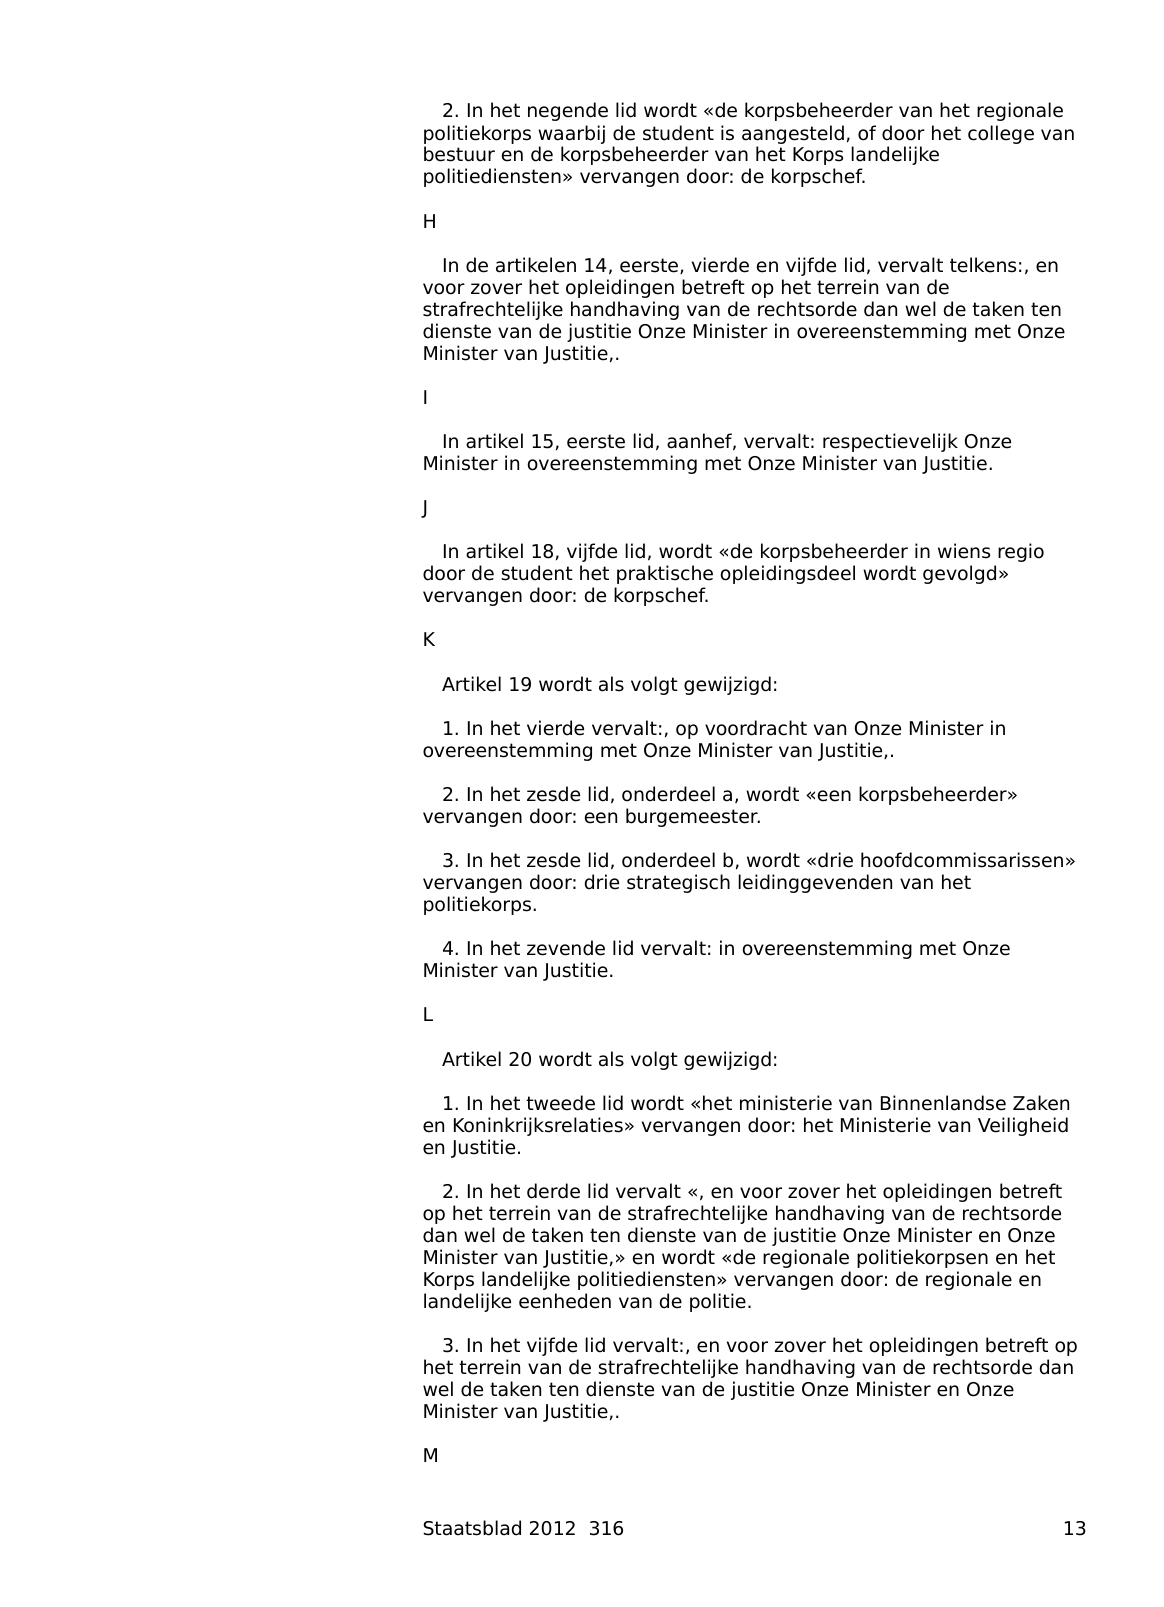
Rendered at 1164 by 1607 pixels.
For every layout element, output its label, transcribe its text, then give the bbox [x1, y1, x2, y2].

text M [422, 1445, 1087, 1467]
text 3. In het zesde lid, onderdeel b, wordt «drie hoofdcommissarissen» vervangen door: drie strategisch leidinggevenden van het politiekorps. [422, 850, 1087, 916]
text Artikel 19 wordt als volgt gewijzigd: [422, 673, 1087, 696]
text 1. In het vierde vervalt:, op voordracht van Onze Minister in overeenstemming met Onze Minister van Justitie,. [422, 718, 1087, 762]
text I [422, 387, 1087, 409]
text 2. In het derde lid vervalt «, en voor zover het opleidingen betreft op het terrein van de strafrechtelijke handhaving van de rechtsorde dan wel de taken ten dienste van de justitie Onze Minister en Onze Minister van Justitie,» en wordt «de regionale politiekorpsen en het Korps landelijke politiediensten» vervangen door: de regionale en landelijke eenheden van de politie. [422, 1181, 1087, 1313]
text 2. In het zesde lid, onderdeel a, wordt «een korpsbeheerder» vervangen door: een burgemeester. [422, 784, 1087, 828]
text 2. In het negende lid wordt «de korpsbeheerder van het regionale politiekorps waarbij de student is aangesteld, of door het college van bestuur en de korpsbeheerder van het Korps landelijke politiediensten» vervangen door: de korpschef. [422, 100, 1087, 188]
text H [422, 211, 1087, 232]
text 1. In het tweede lid wordt «het ministerie van Binnenlandse Zaken en Koninkrijksrelaties» vervangen door: het Ministerie van Veiligheid en Justitie. [422, 1093, 1087, 1158]
text In de artikelen 14, eerste, vierde en vijfde lid, vervalt telkens:, en voor zover het opleidingen betreft op het terrein van de strafrechtelijke handhaving van de rechtsorde dan wel de taken ten dienste van de justitie Onze Minister in overeenstemming met Onze Minister van Justitie,. [422, 255, 1087, 364]
text 4. In het zevende lid vervalt: in overeenstemming met Onze Minister van Justitie. [422, 938, 1087, 982]
text 3. In het vijfde lid vervalt:, en voor zover het opleidingen betreft op het terrein van de strafrechtelijke handhaving van de rechtsorde dan wel de taken ten dienste van de justitie Onze Minister en Onze Minister van Justitie,. [422, 1335, 1087, 1423]
text J [422, 497, 1087, 519]
text K [422, 629, 1087, 651]
text L [422, 1004, 1087, 1026]
text In artikel 18, vijfde lid, wordt «de korpsbeheerder in wiens regio door de student het praktische opleidingsdeel wordt gevolgd» vervangen door: de korpschef. [422, 541, 1087, 607]
text In artikel 15, eerste lid, aanhef, vervalt: respectievelijk Onze Minister in overeenstemming met Onze Minister van Justitie. [422, 431, 1087, 475]
text Artikel 20 wordt als volgt gewijzigd: [422, 1048, 1087, 1070]
